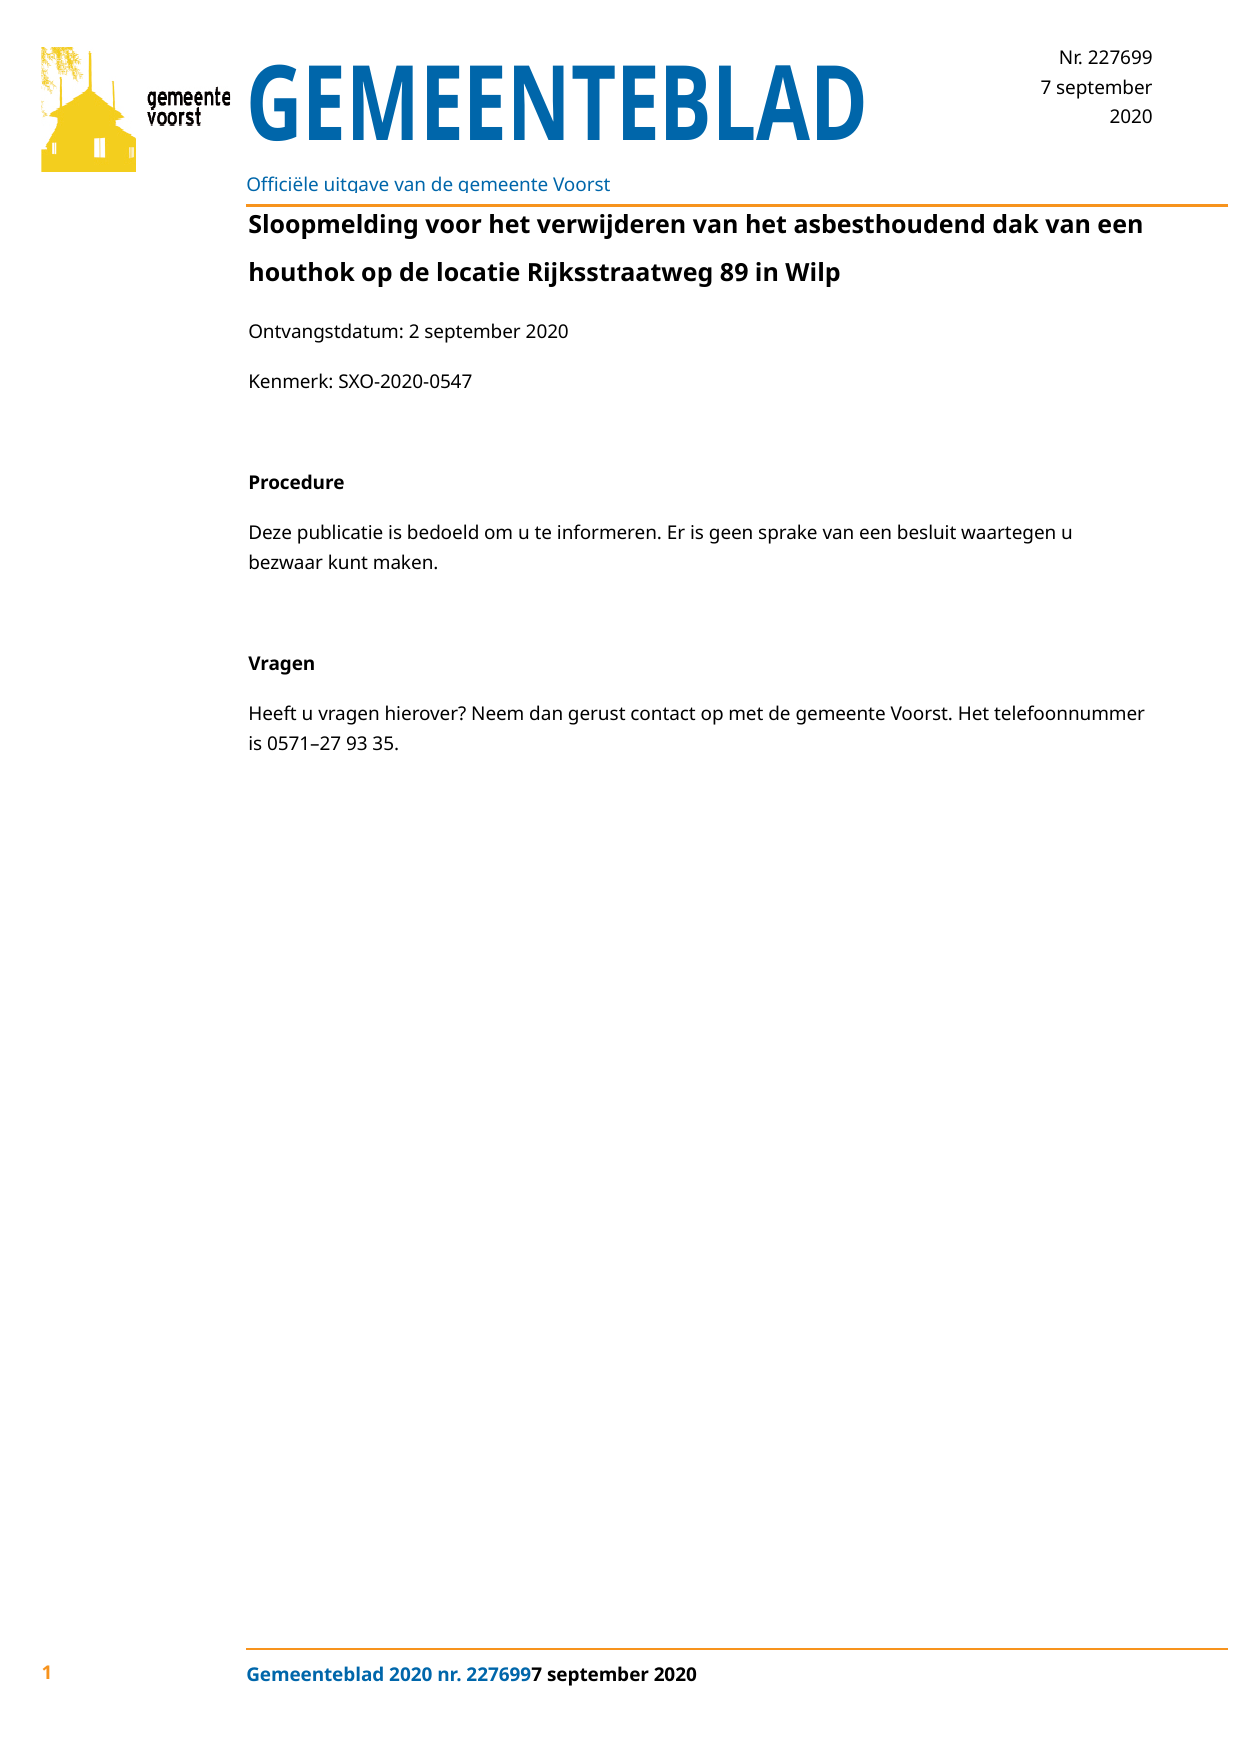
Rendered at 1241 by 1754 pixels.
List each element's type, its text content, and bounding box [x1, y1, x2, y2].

text Sloopmelding voor het verwijderen van het asbesthoudend dak van een houthok op de locatie Rijksstraatweg 89 in Wilp [248, 207, 1152, 288]
text Vragen [248, 650, 1152, 676]
text Deze publicatie is bedoeld om u te informeren. Er is geen sprake van een besluit waartegen u bezwaar kunt maken. [248, 519, 1152, 575]
text Heeft u vragen hierover? Neem dan gerust contact op met de gemeente Voorst. Het telefoonnummer is 0571–27 93 35. [248, 700, 1152, 756]
text Ontvangstdatum: 2 september 2020 [248, 318, 1152, 344]
text Procedure [248, 469, 1152, 495]
text Kenmerk: SXO-2020-0547 [248, 368, 1152, 394]
picture [41, 47, 231, 172]
